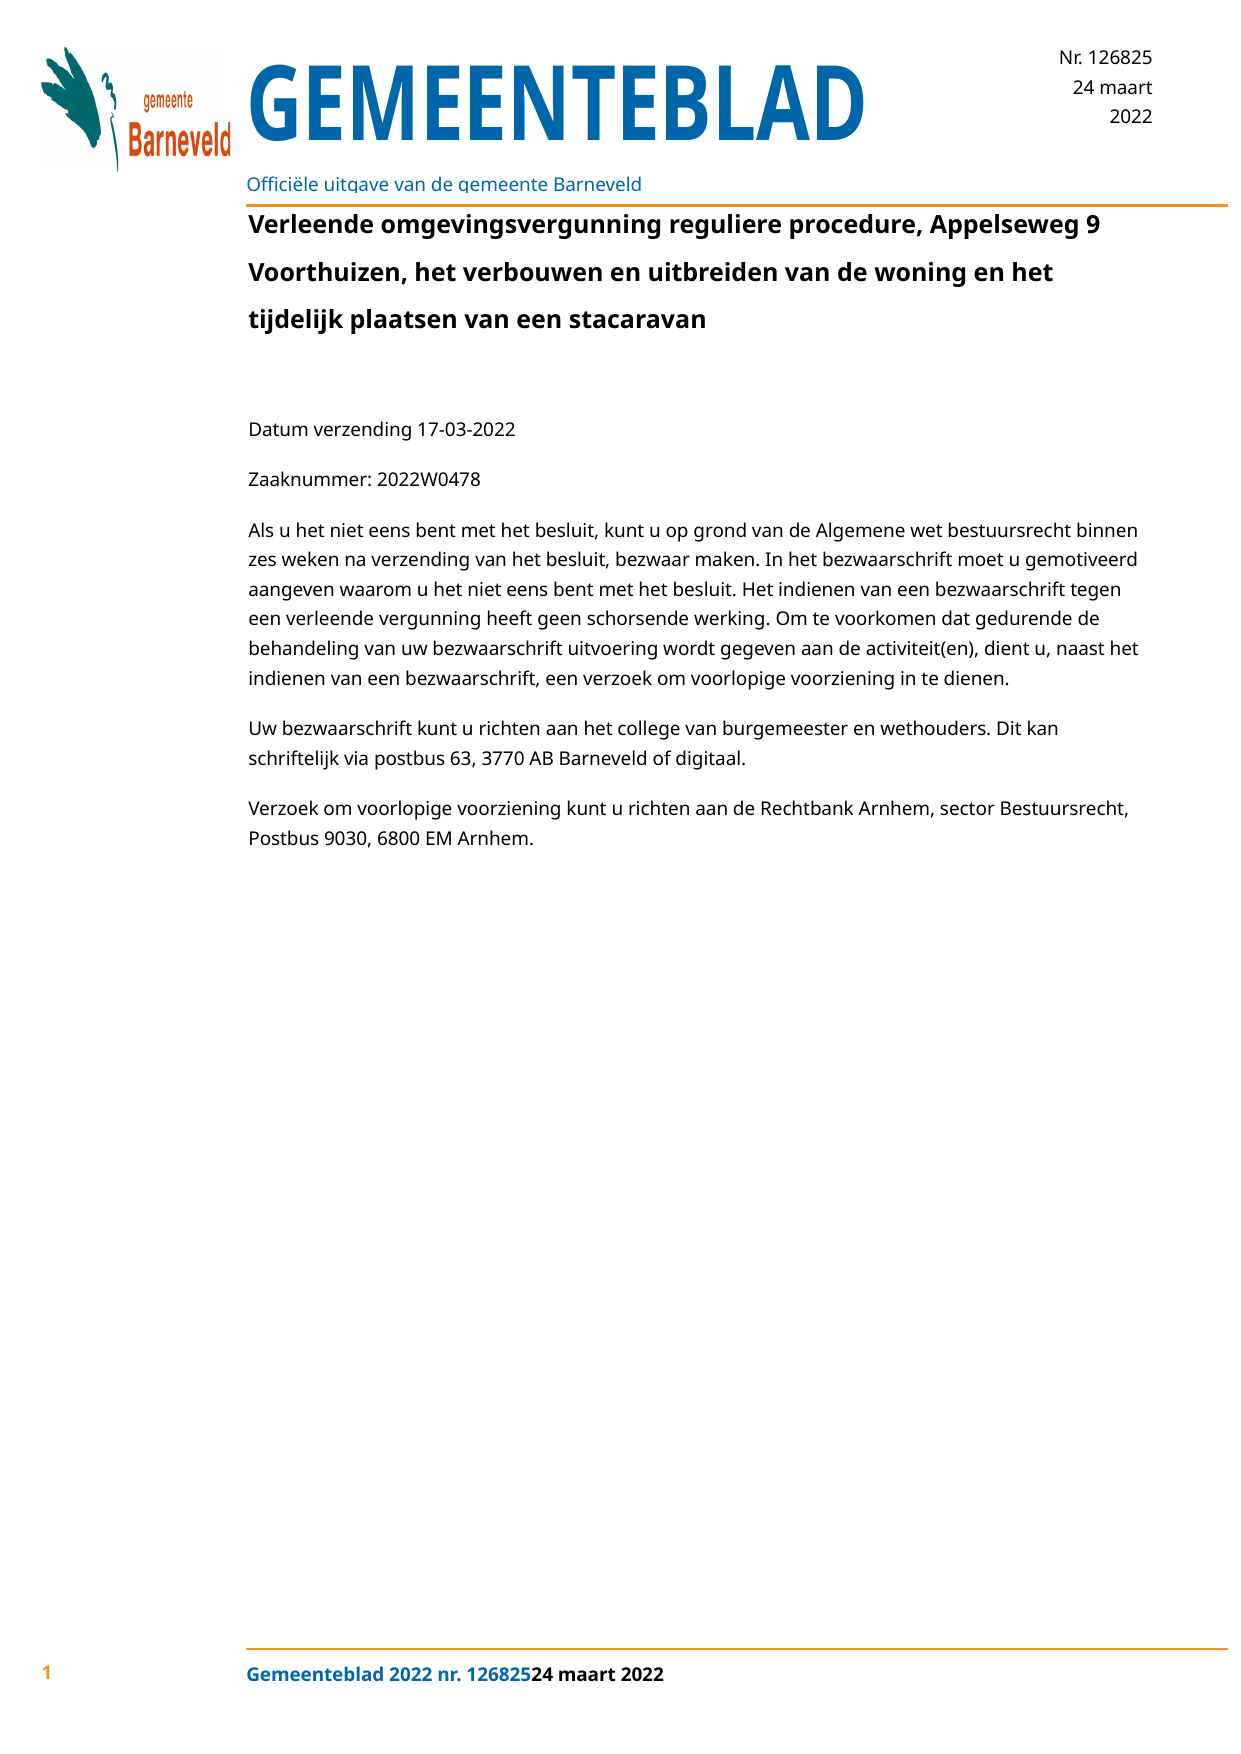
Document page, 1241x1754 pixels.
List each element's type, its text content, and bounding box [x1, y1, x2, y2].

text Uw bezwaarschrift kunt u richten aan het college van burgemeester en wethouders. Dit kan schriftelijk via postbus 63, 3770 AB Barneveld of digitaal. [248, 715, 1152, 770]
text Verleende omgevingsvergunning reguliere procedure, Appelseweg 9 Voorthuizen, het verbouwen en uitbreiden van de woning en het tijdelijk plaatsen van een stacaravan [248, 207, 1152, 336]
text Zaaknummer: 2022W0478 [248, 466, 1152, 492]
text Verzoek om voorlopige voorziening kunt u richten aan de Rechtbank Arnhem, sector Bestuursrecht, Postbus 9030, 6800 EM Arnhem. [248, 795, 1152, 850]
text Als u het niet eens bent met het besluit, kunt u op grond van de Algemene wet bestuursrecht binnen zes weken na verzending van het besluit, bezwaar maken. In het bezwaarschrift moet u gemotiveerd aangeven waarom u het niet eens bent met het besluit. Het indienen van een bezwaarschrift tegen een verleende vergunning heeft geen schorsende werking. Om te voorkomen dat gedurende de behandeling van uw bezwaarschrift uitvoering wordt gegeven aan de activiteit(en), dient u, naast het indienen van een bezwaarschrift, een verzoek om voorlopige voorziening in te dienen. [248, 517, 1152, 690]
picture [41, 47, 231, 172]
text Datum verzending 17-03-2022 [248, 416, 1152, 442]
